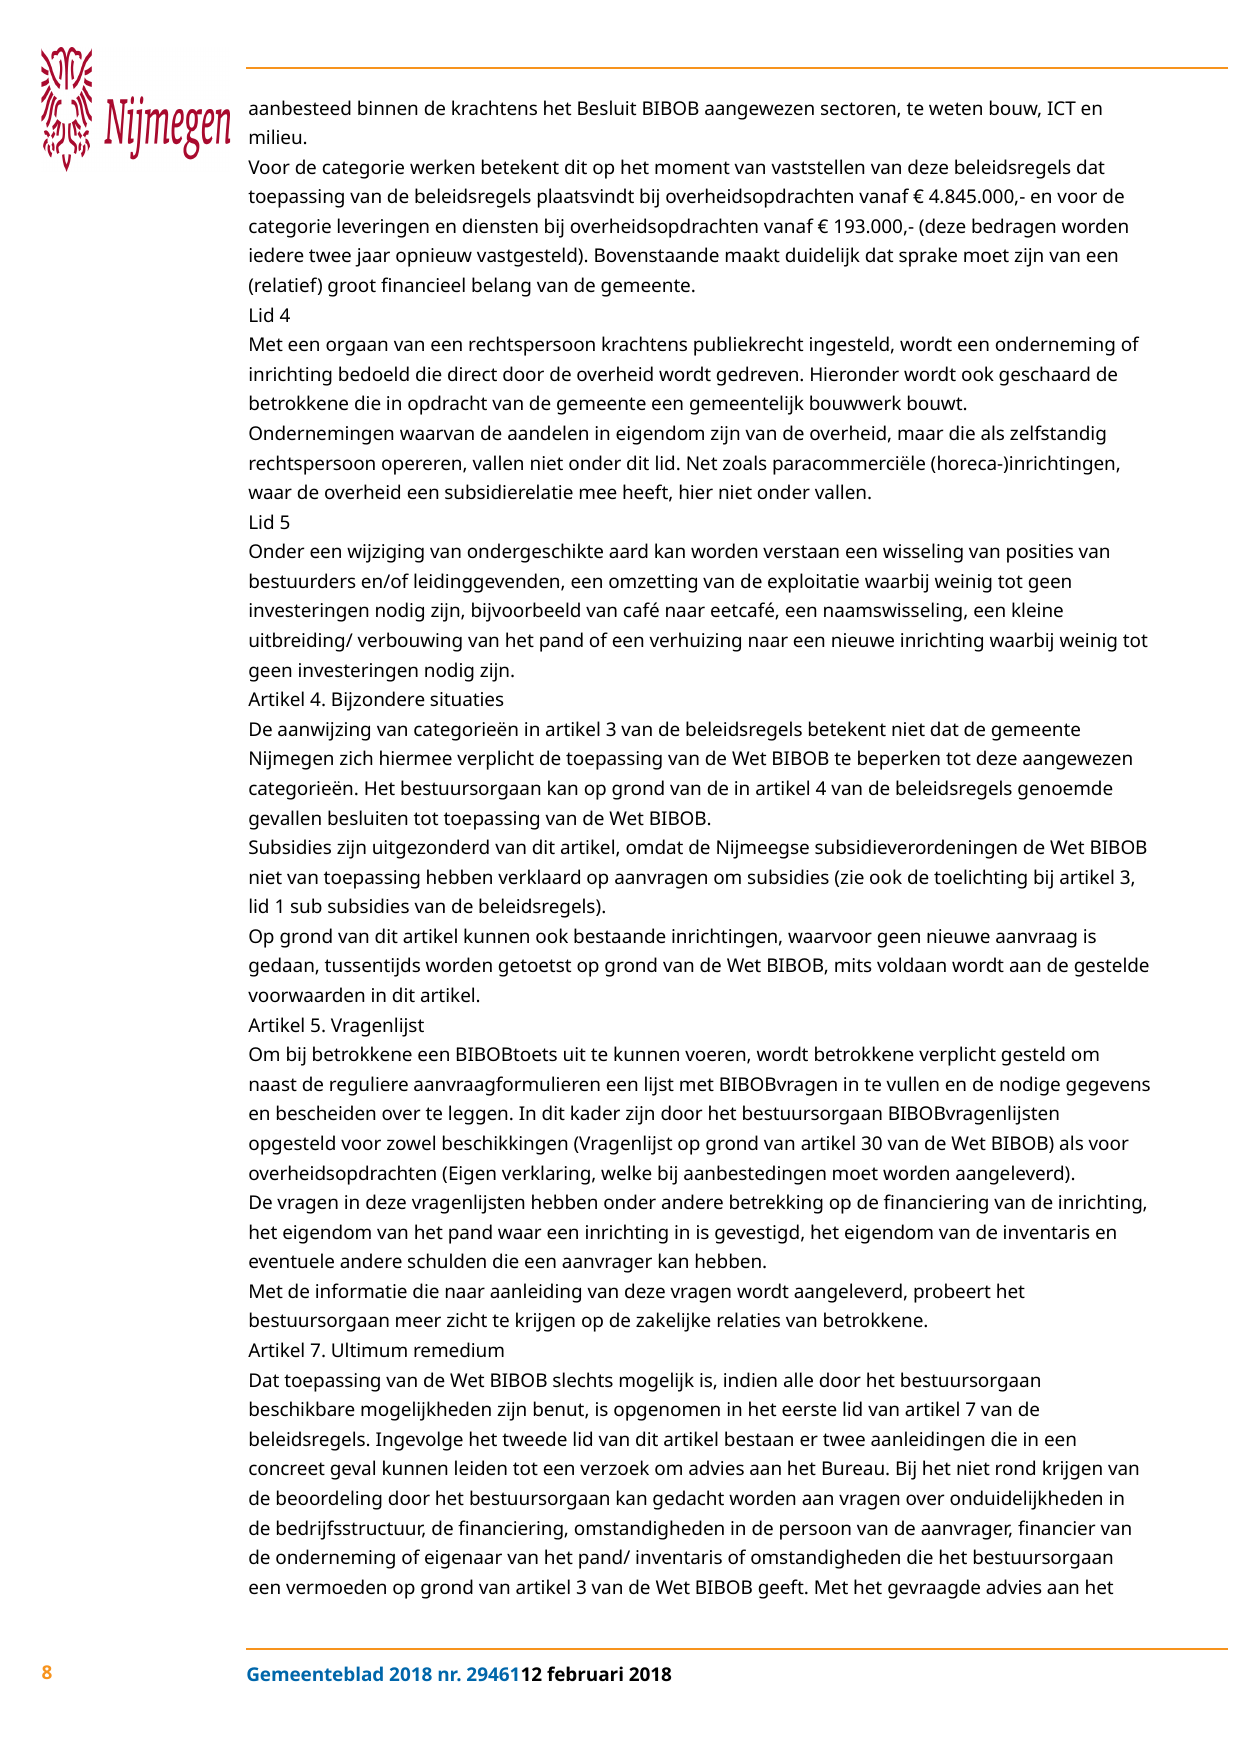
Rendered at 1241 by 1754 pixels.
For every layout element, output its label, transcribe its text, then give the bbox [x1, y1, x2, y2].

text Artikel 5. Vragenlijst [248, 1012, 1152, 1038]
picture [41, 47, 231, 172]
text Lid 4 [248, 302, 1152, 328]
text Met de informatie die naar aanleiding van deze vragen wordt aangeleverd, probeert het bestuursorgaan meer zicht te krijgen op de zakelijke relaties van betrokkene. [248, 1278, 1152, 1333]
text Artikel 7. Ultimum remedium [248, 1337, 1152, 1363]
text Ondernemingen waarvan de aandelen in eigendom zijn van de overheid, maar die als zelfstandig rechtspersoon opereren, vallen niet onder dit lid. Net zoals paracommerciële (horeca-)inrichtingen, waar de overheid een subsidierelatie mee heeft, hier niet onder vallen. [248, 420, 1152, 505]
text Op grond van dit artikel kunnen ook bestaande inrichtingen, waarvoor geen nieuwe aanvraag is gedaan, tussentijds worden getoetst op grond van de Wet BIBOB, mits voldaan wordt aan de gestelde voorwaarden in dit artikel. [248, 923, 1152, 1008]
text De vragen in deze vragenlijsten hebben onder andere betrekking op de financiering van de inrichting, het eigendom van het pand waar een inrichting in is gevestigd, het eigendom van de inventaris en eventuele andere schulden die een aanvrager kan hebben. [248, 1189, 1152, 1274]
text Om bij betrokkene een BIBOBtoets uit te kunnen voeren, wordt betrokkene verplicht gesteld om naast de reguliere aanvraagformulieren een lijst met BIBOBvragen in te vullen en de nodige gegevens en bescheiden over te leggen. In dit kader zijn door het bestuursorgaan BIBOBvragenlijsten opgesteld voor zowel beschikkingen (Vragenlijst op grond van artikel 30 van de Wet BIBOB) als voor overheidsopdrachten (Eigen verklaring, welke bij aanbestedingen moet worden aangeleverd). [248, 1041, 1152, 1186]
text Subsidies zijn uitgezonderd van dit artikel, omdat de Nijmeegse subsidieverordeningen de Wet BIBOB niet van toepassing hebben verklaard op aanvragen om subsidies (zie ook de toelichting bij artikel 3, lid 1 sub subsidies van de beleidsregels). [248, 834, 1152, 919]
text Lid 5 [248, 509, 1152, 535]
text De aanwijzing van categorieën in artikel 3 van de beleidsregels betekent niet dat de gemeente Nijmegen zich hiermee verplicht de toepassing van de Wet BIBOB te beperken tot deze aangewezen categorieën. Het bestuursorgaan kan op grond van de in artikel 4 van de beleidsregels genoemde gevallen besluiten tot toepassing van de Wet BIBOB. [248, 716, 1152, 831]
text Dat toepassing van de Wet BIBOB slechts mogelijk is, indien alle door het bestuursorgaan beschikbare mogelijkheden zijn benut, is opgenomen in het eerste lid van artikel 7 van de beleidsregels. Ingevolge het tweede lid van dit artikel bestaan er twee aanleidingen die in een concreet geval kunnen leiden tot een verzoek om advies aan het Bureau. Bij het niet rond krijgen van de beoordeling door het bestuursorgaan kan gedacht worden aan vragen over onduidelijkheden in de bedrijfsstructuur, de financiering, omstandigheden in de persoon van de aanvrager, financier van de onderneming of eigenaar van het pand/ inventaris of omstandigheden die het bestuursorgaan een vermoeden op grond van artikel 3 van de Wet BIBOB geeft. Met het gevraagde advies aan het [248, 1367, 1152, 1600]
text aanbesteed binnen de krachtens het Besluit BIBOB aangewezen sectoren, te weten bouw, ICT en milieu. [248, 95, 1152, 150]
text Onder een wijziging van ondergeschikte aard kan worden verstaan een wisseling van posities van bestuurders en/of leidinggevenden, een omzetting van de exploitatie waarbij weinig tot geen investeringen nodig zijn, bijvoorbeeld van café naar eetcafé, een naamswisseling, een kleine uitbreiding/ verbouwing van het pand of een verhuizing naar een nieuwe inrichting waarbij weinig tot geen investeringen nodig zijn. [248, 538, 1152, 683]
text Voor de categorie werken betekent dit op het moment van vaststellen van deze beleidsregels dat toepassing van de beleidsregels plaatsvindt bij overheidsopdrachten vanaf € 4.845.000,- en voor de categorie leveringen en diensten bij overheidsopdrachten vanaf € 193.000,- (deze bedragen worden iedere twee jaar opnieuw vastgesteld). Bovenstaande maakt duidelijk dat sprake moet zijn van een (relatief) groot financieel belang van de gemeente. [248, 154, 1152, 298]
text Met een orgaan van een rechtspersoon krachtens publiekrecht ingesteld, wordt een onderneming of inrichting bedoeld die direct door de overheid wordt gedreven. Hieronder wordt ook geschaard de betrokkene die in opdracht van de gemeente een gemeentelijk bouwwerk bouwt. [248, 331, 1152, 416]
text Artikel 4. Bijzondere situaties [248, 686, 1152, 712]
